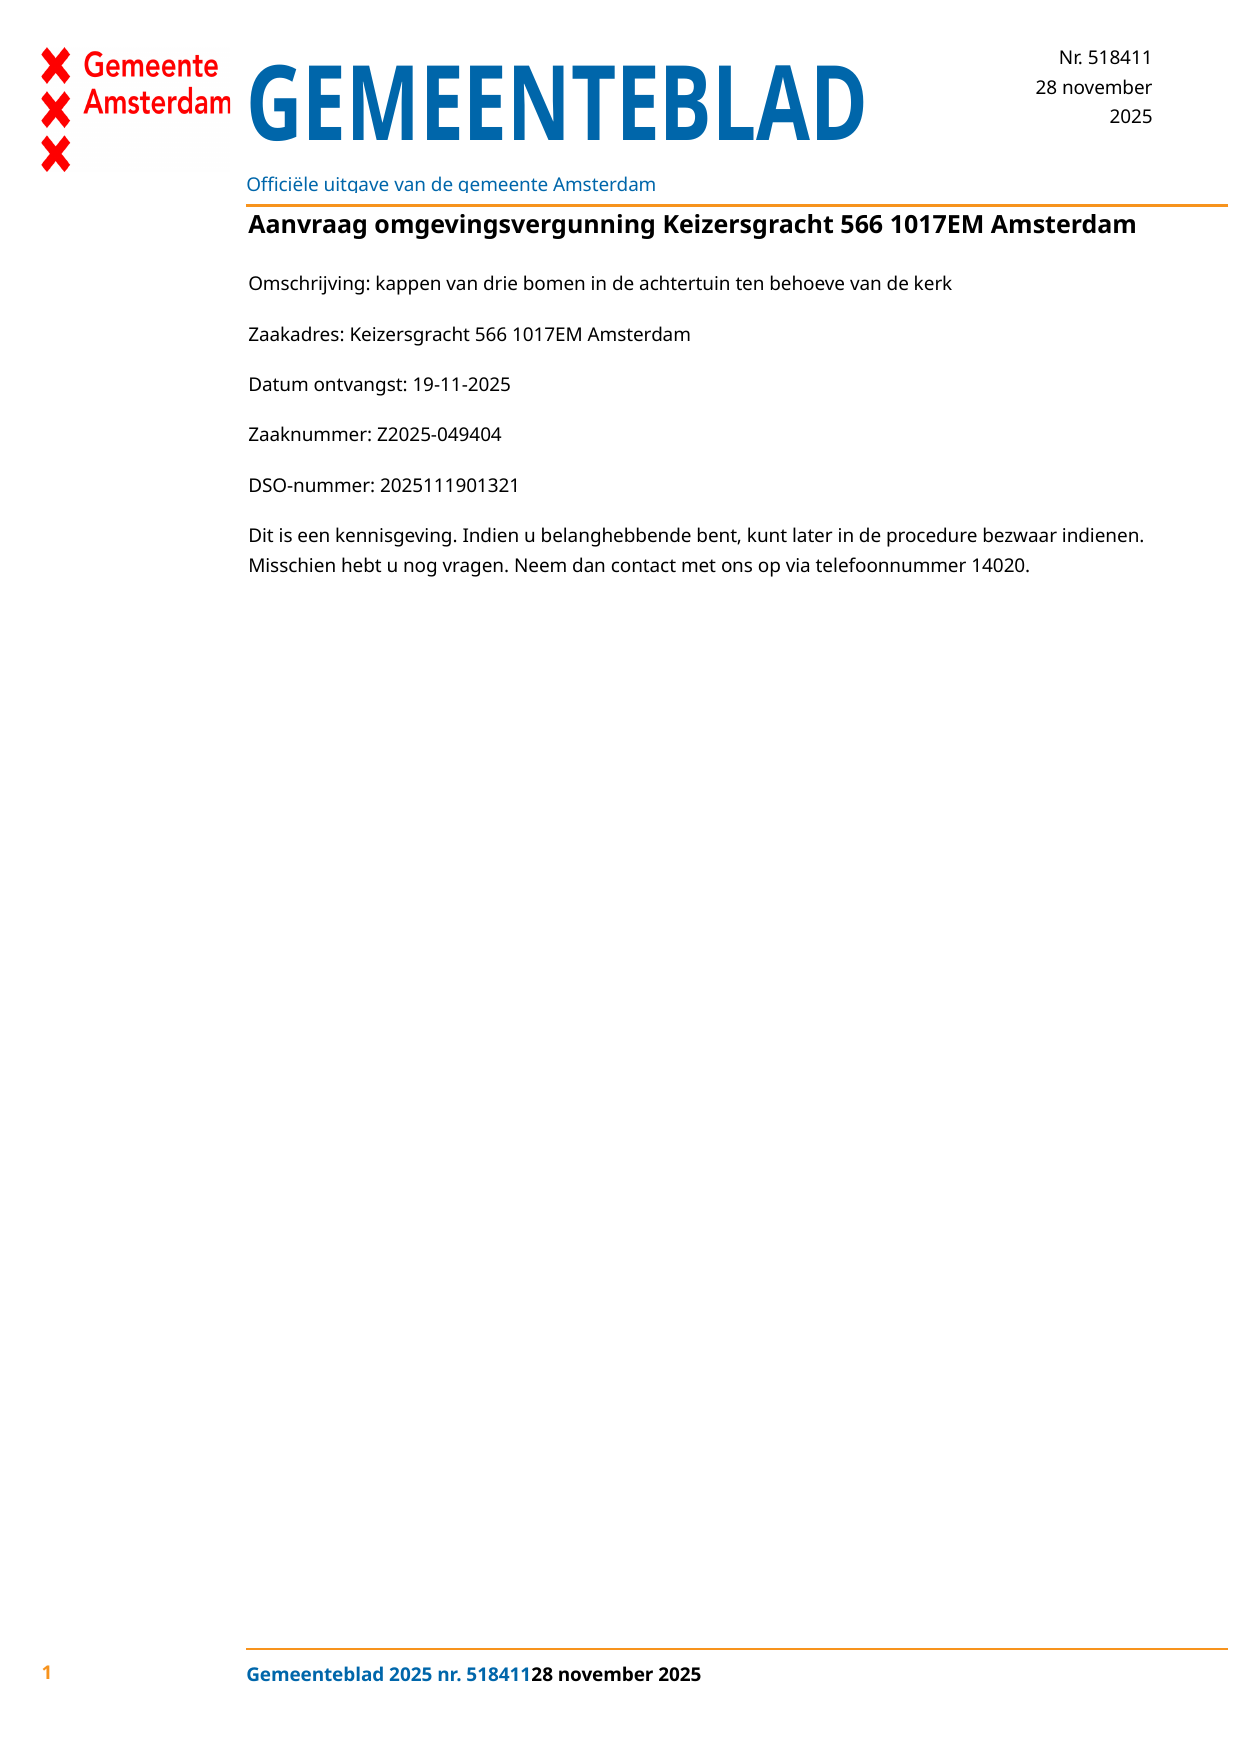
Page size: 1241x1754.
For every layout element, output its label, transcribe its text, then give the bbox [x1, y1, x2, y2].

text Omschrijving: kappen van drie bomen in de achtertuin ten behoeve van de kerk [248, 270, 1152, 296]
text Datum ontvangst: 19-11-2025 [248, 371, 1152, 397]
text Zaakadres: Keizersgracht 566 1017EM Amsterdam [248, 321, 1152, 346]
text Aanvraag omgevingsvergunning Keizersgracht 566 1017EM Amsterdam [248, 207, 1152, 241]
text Dit is een kennisgeving. Indien u belanghebbende bent, kunt later in de procedure bezwaar indienen. Misschien hebt u nog vragen. Neem dan contact met ons op via telefoonnummer 14020. [248, 522, 1152, 578]
picture [41, 47, 231, 172]
text DSO-nummer: 2025111901321 [248, 472, 1152, 498]
text Zaaknummer: Z2025-049404 [248, 422, 1152, 447]
